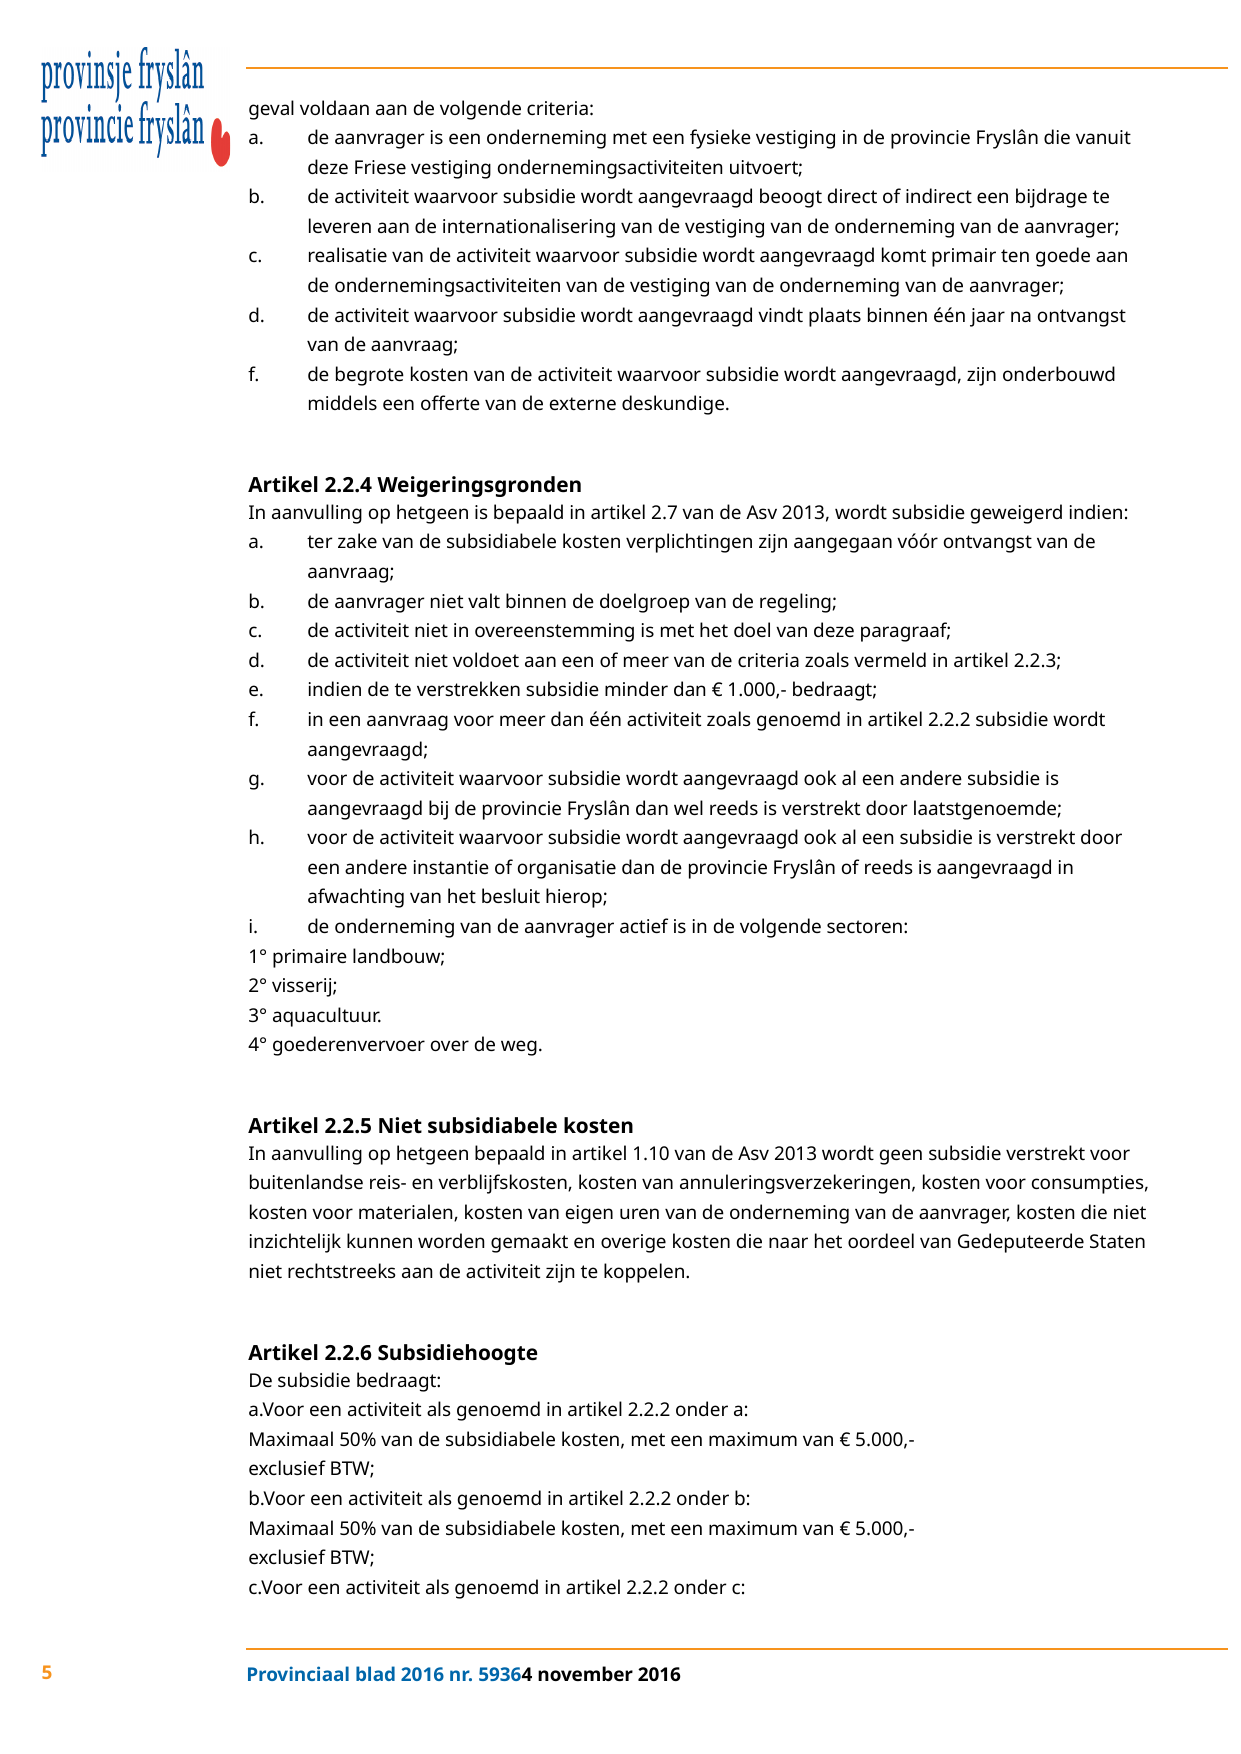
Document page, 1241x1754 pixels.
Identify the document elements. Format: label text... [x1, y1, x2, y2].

list de activiteit waarvoor subsidie wordt aangevraagd vindt plaats binnen één jaar na ontvangst van de aanvraag; [248, 302, 1152, 357]
text geval voldaan aan de volgende criteria: [248, 95, 1152, 121]
list de activiteit niet in overeenstemming is met het doel van deze paragraaf; [248, 617, 1152, 643]
list in een aanvraag voor meer dan één activiteit zoals genoemd in artikel 2.2.2 subsidie wordt aangevraagd; [248, 706, 1152, 761]
text Artikel 2.2.5 Niet subsidiabele kosten [248, 1112, 1152, 1140]
text exclusief BTW; [248, 1456, 1152, 1481]
text In aanvulling op hetgeen is bepaald in artikel 2.7 van de Asv 2013, wordt subsidie geweigerd indien: [248, 499, 1152, 525]
list de onderneming van de aanvrager actief is in de volgende sectoren: [248, 913, 1152, 939]
list voor de activiteit waarvoor subsidie wordt aangevraagd ook al een subsidie is verstrekt door een andere instantie of organisatie dan de provincie Fryslân of reeds is aangevraagd in afwachting van het besluit hierop; [248, 824, 1152, 909]
list de begrote kosten van de activiteit waarvoor subsidie wordt aangevraagd, zijn onderbouwd middels een offerte van de externe deskundige. [248, 361, 1152, 416]
text Artikel 2.2.4 Weigeringsgronden [248, 471, 1152, 499]
text b.Voor een activiteit als genoemd in artikel 2.2.2 onder b: [248, 1485, 1152, 1511]
picture [41, 47, 231, 172]
text Artikel 2.2.6 Subsidiehoogte [248, 1338, 1152, 1367]
text Maximaal 50% van de subsidiabele kosten, met een maximum van € 5.000,- [248, 1426, 1152, 1452]
list indien de te verstrekken subsidie minder dan € 1.000,- bedraagt; [248, 677, 1152, 702]
text 1° primaire landbouw; [248, 943, 1152, 968]
text a.Voor een activiteit als genoemd in artikel 2.2.2 onder a: [248, 1396, 1152, 1422]
text Maximaal 50% van de subsidiabele kosten, met een maximum van € 5.000,- [248, 1515, 1152, 1540]
list ter zake van de subsidiabele kosten verplichtingen zijn aangegaan vóór ontvangst van de aanvraag; [248, 529, 1152, 584]
list de activiteit niet voldoet aan een of meer van de criteria zoals vermeld in artikel 2.2.3; [248, 647, 1152, 673]
text 4° goederenvervoer over de weg. [248, 1032, 1152, 1057]
list de activiteit waarvoor subsidie wordt aangevraagd beoogt direct of indirect een bijdrage te leveren aan de internationalisering van de vestiging van de onderneming van de aanvrager; [248, 183, 1152, 239]
list de aanvrager is een onderneming met een fysieke vestiging in de provincie Fryslân die vanuit deze Friese vestiging ondernemingsactiviteiten uitvoert; [248, 124, 1152, 180]
text In aanvulling op hetgeen bepaald in artikel 1.10 van de Asv 2013 wordt geen subsidie verstrekt voor buitenlandse reis- en verblijfskosten, kosten van annuleringsverzekeringen, kosten voor consumpties, kosten voor materialen, kosten van eigen uren van de onderneming van de aanvrager, kosten die niet inzichtelijk kunnen worden gemaakt en overige kosten die naar het oordeel van Gedeputeerde Staten niet rechtstreeks aan de activiteit zijn te koppelen. [248, 1140, 1152, 1284]
text c.Voor een activiteit als genoemd in artikel 2.2.2 onder c: [248, 1574, 1152, 1599]
text De subsidie bedraagt: [248, 1367, 1152, 1392]
text exclusief BTW; [248, 1544, 1152, 1570]
text 3° aquacultuur. [248, 1002, 1152, 1028]
list de aanvrager niet valt binnen de doelgroep van de regeling; [248, 588, 1152, 613]
list voor de activiteit waarvoor subsidie wordt aangevraagd ook al een andere subsidie is aangevraagd bij de provincie Fryslân dan wel reeds is verstrekt door laatstgenoemde; [248, 765, 1152, 821]
list realisatie van de activiteit waarvoor subsidie wordt aangevraagd komt primair ten goede aan de ondernemingsactiviteiten van de vestiging van de onderneming van de aanvrager; [248, 243, 1152, 298]
text 2° visserij; [248, 972, 1152, 998]
